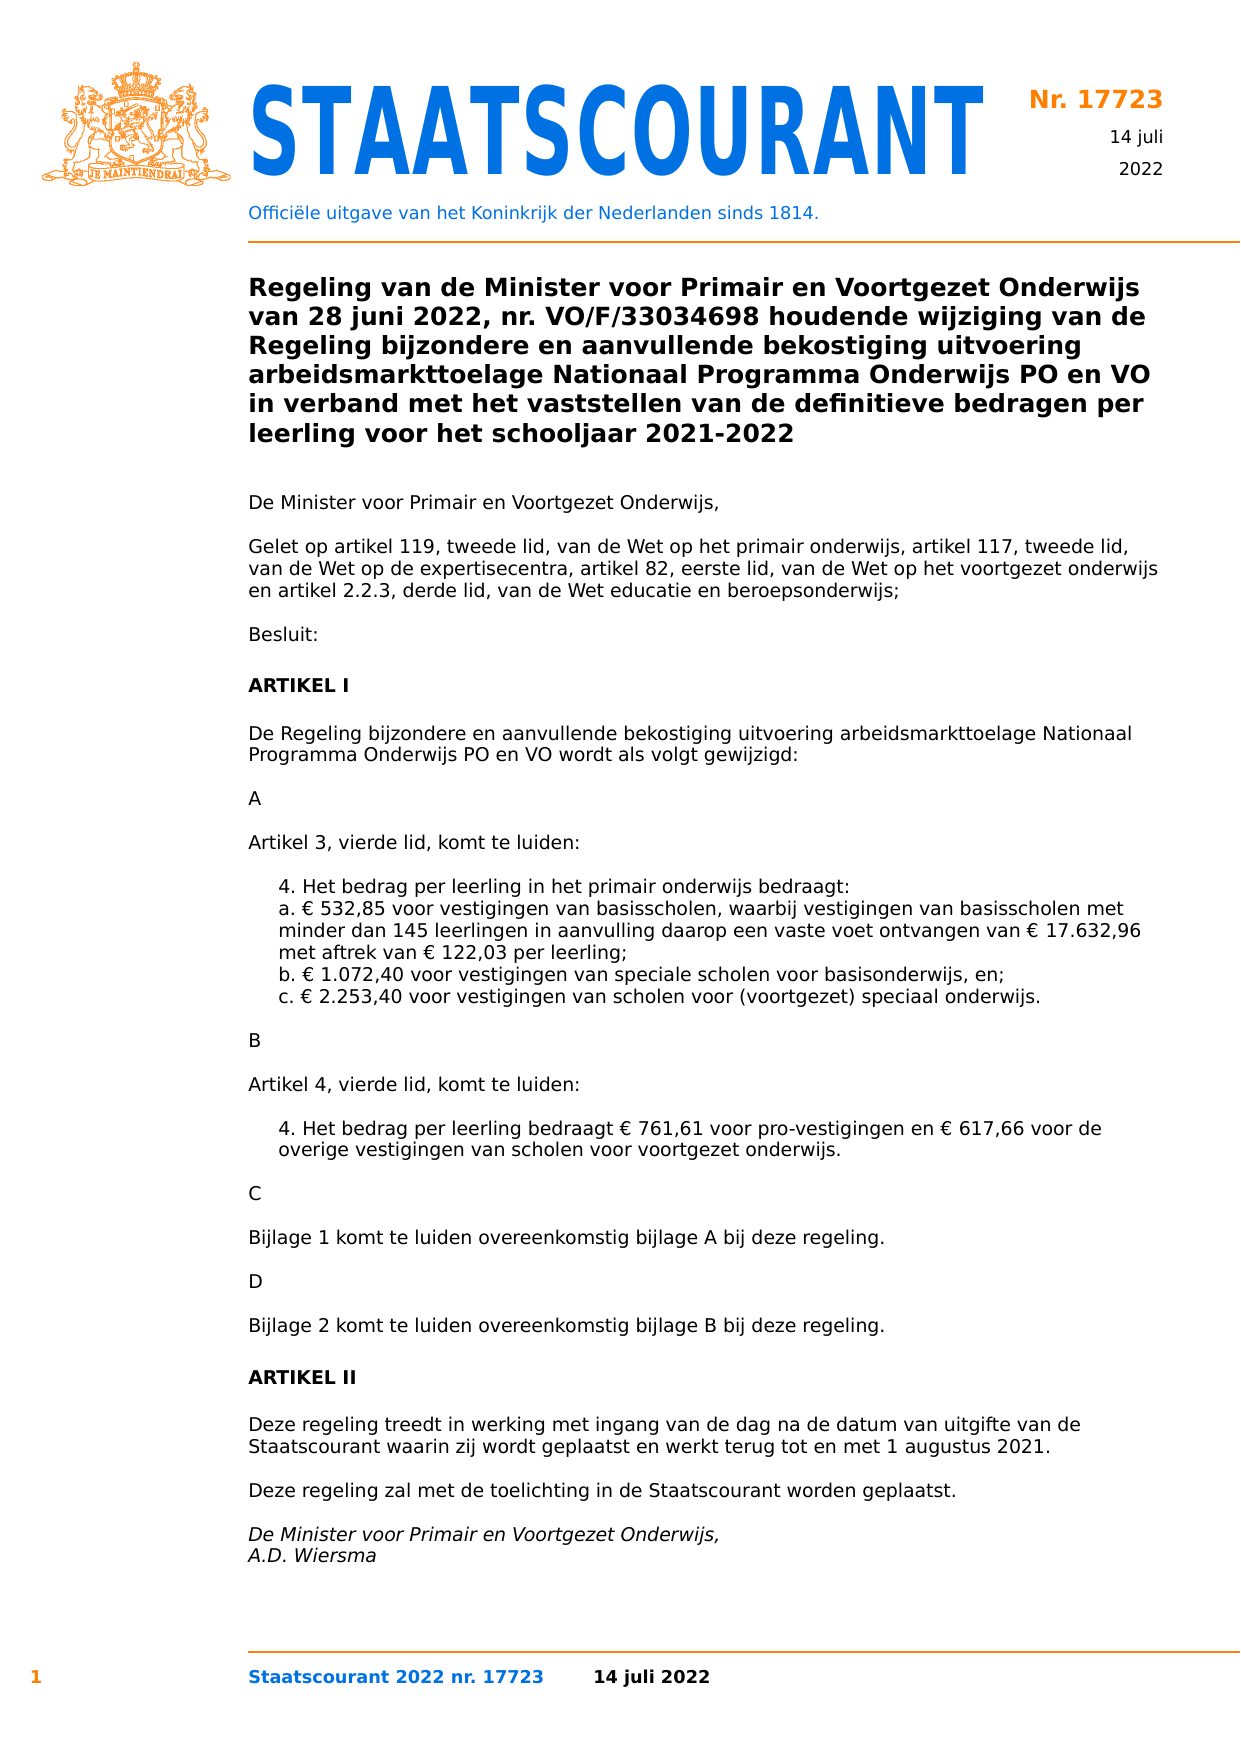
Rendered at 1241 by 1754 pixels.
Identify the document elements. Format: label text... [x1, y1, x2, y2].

text C [248, 1183, 1163, 1205]
text Bijlage 2 komt te luiden overeenkomstig bijlage B bij deze regeling. [248, 1315, 1163, 1337]
text a. € 532,85 voor vestigingen van basisscholen, waarbij vestigingen van basisscholen met minder dan 145 leerlingen in aanvulling daarop een vaste voet ontvangen van € 17.632,96 met aftrek van € 122,03 per leerling; [278, 898, 1163, 964]
text De Minister voor Primair en Voortgezet Onderwijs, [248, 492, 1163, 514]
text Gelet op artikel 119, tweede lid, van de Wet op het primair onderwijs, artikel 117, tweede lid, van de Wet op de expertisecentra, artikel 82, eerste lid, van de Wet op het voortgezet onderwijs en artikel 2.2.3, derde lid, van de Wet educatie en beroepsonderwijs; [248, 536, 1163, 602]
text c. € 2.253,40 voor vestigingen van scholen voor (voortgezet) speciaal onderwijs. [278, 986, 1163, 1008]
text A [248, 788, 1163, 810]
text D [248, 1271, 1163, 1293]
table_cell Officiële uitgave van het Koninkrijk der Nederlanden sinds 1814. [248, 203, 1240, 241]
text Deze regeling treedt in werking met ingang van de dag na de datum van uitgifte van de Staatscourant waarin zij wordt geplaatst en werkt terug tot en met 1 augustus 2021. [248, 1414, 1163, 1458]
text 4. Het bedrag per leerling in het primair onderwijs bedraagt: [278, 876, 1163, 898]
table_header [25, 62, 248, 241]
text De Minister voor Primair en Voortgezet Onderwijs, A.D. Wiersma [248, 1523, 1163, 1567]
table_header Nr. 17723 [998, 62, 1240, 121]
subtitle Regeling van de Minister voor Primair en Voortgezet Onderwijs van 28 juni 2022, nr. VO/F/33034698 houdende wijziging van de Regeling bijzondere en aanvullende bekostiging uitvoering arbeidsmarkttoelage Nationaal Programma Onderwijs PO en VO in verband met het vaststellen van de definitieve bedragen per leerling voor het schooljaar 2021-2022 [248, 273, 1163, 448]
text B [248, 1030, 1163, 1052]
text Artikel 3, vierde lid, komt te luiden: [248, 832, 1163, 854]
text De Regeling bijzondere en aanvullende bekostiging uitvoering arbeidsmarkttoelage Nationaal Programma Onderwijs PO en VO wordt als volgt gewijzigd: [248, 722, 1163, 766]
text b. € 1.072,40 voor vestigingen van speciale scholen voor basisonderwijs, en; [278, 964, 1163, 986]
table_cell 14 juli [998, 121, 1240, 153]
text Bijlage 1 komt te luiden overeenkomstig bijlage A bij deze regeling. [248, 1227, 1163, 1249]
subtitle ARTIKEL I [248, 675, 1163, 697]
text Deze regeling zal met de toelichting in de Staatscourant worden geplaatst. [248, 1479, 1163, 1502]
text Artikel 4, vierde lid, komt te luiden: [248, 1073, 1163, 1096]
text 4. Het bedrag per leerling bedraagt € 761,61 voor pro-vestigingen en € 617,66 voor de overige vestigingen van scholen voor voortgezet onderwijs. [278, 1117, 1163, 1161]
picture [41, 62, 231, 186]
table_header STAATSCOURANT [248, 62, 998, 203]
table_cell 2022 [998, 153, 1240, 203]
subtitle ARTIKEL II [248, 1367, 1163, 1389]
text Besluit: [248, 623, 1163, 645]
